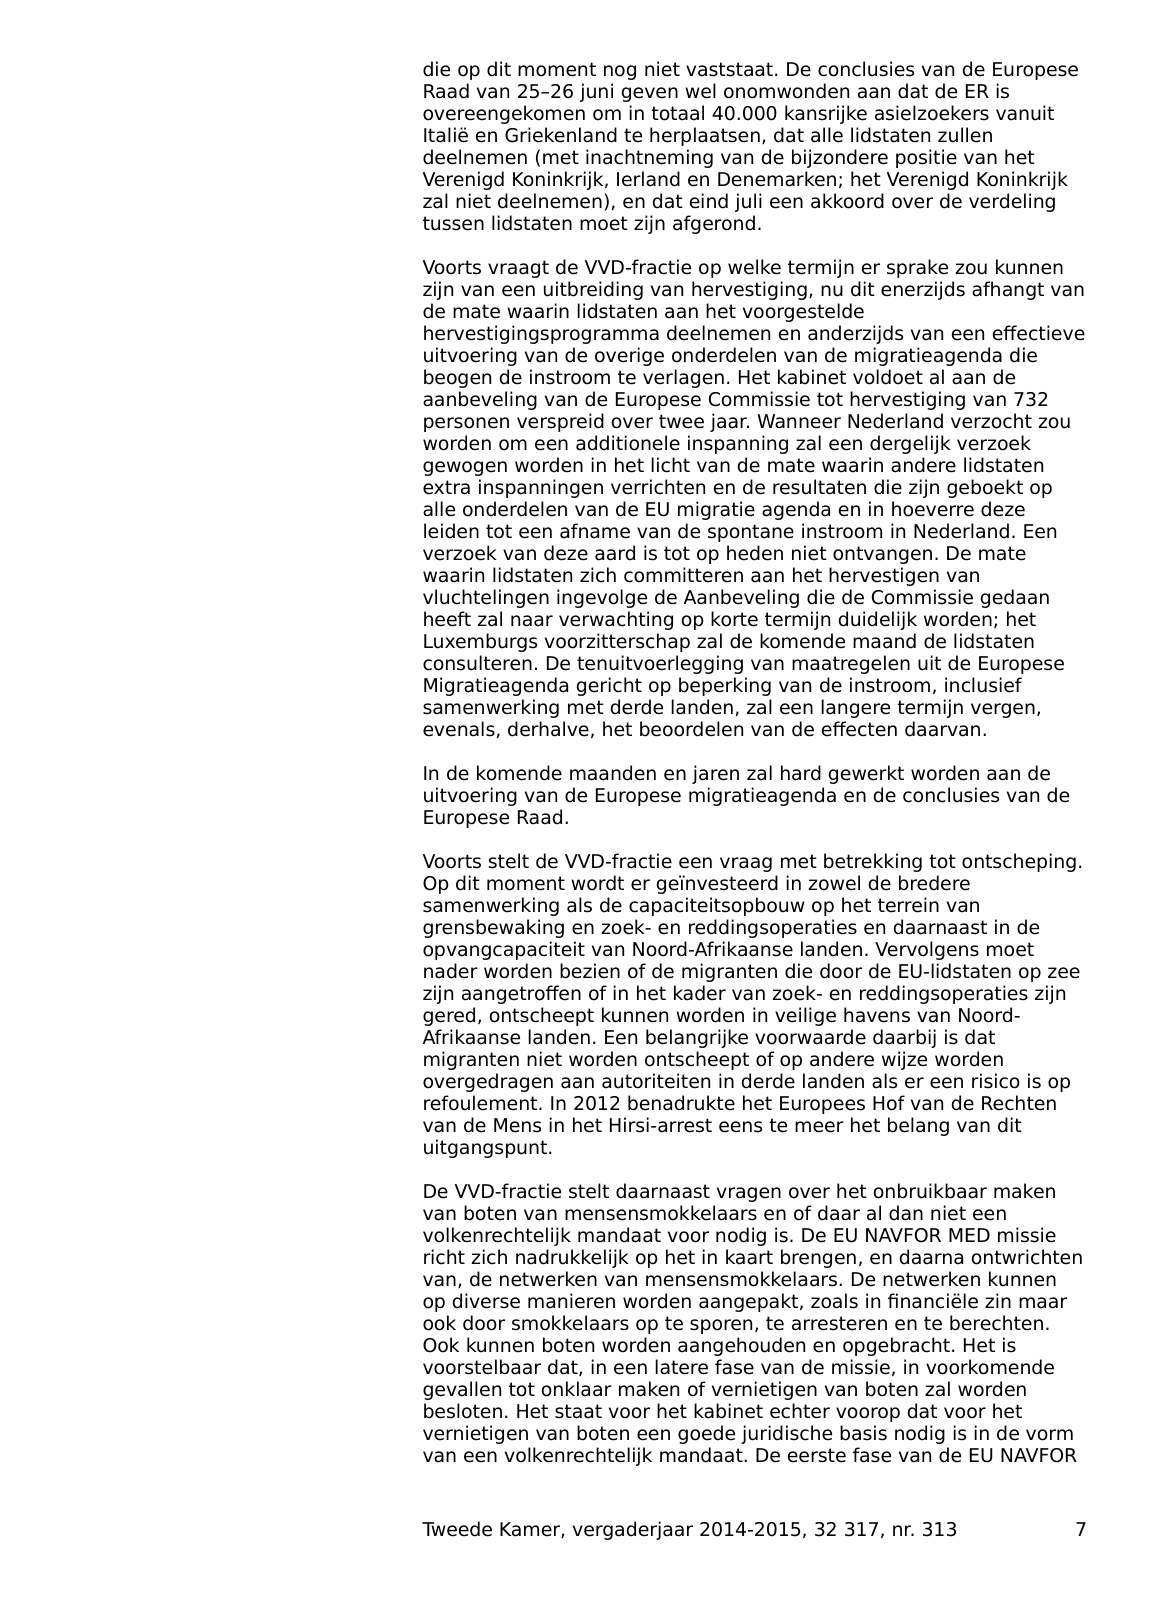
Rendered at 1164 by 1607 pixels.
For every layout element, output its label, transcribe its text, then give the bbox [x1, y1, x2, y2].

text die op dit moment nog niet vaststaat. De conclusies van de Europese Raad van 25–26 juni geven wel onomwonden aan dat de ER is overeengekomen om in totaal 40.000 kansrijke asielzoekers vanuit Italië en Griekenland te herplaatsen, dat alle lidstaten zullen deelnemen (met inachtneming van de bijzondere positie van het Verenigd Koninkrijk, Ierland en Denemarken; het Verenigd Koninkrijk zal niet deelnemen), en dat eind juli een akkoord over de verdeling tussen lidstaten moet zijn afgerond. [422, 59, 1087, 235]
text De VVD-fractie stelt daarnaast vragen over het onbruikbaar maken van boten van mensensmokkelaars en of daar al dan niet een volkenrechtelijk mandaat voor nodig is. De EU NAVFOR MED missie richt zich nadrukkelijk op het in kaart brengen, en daarna ontwrichten van, de netwerken van mensensmokkelaars. De netwerken kunnen op diverse manieren worden aangepakt, zoals in financiële zin maar ook door smokkelaars op te sporen, te arresteren en te berechten. Ook kunnen boten worden aangehouden en opgebracht. Het is voorstelbaar dat, in een latere fase van de missie, in voorkomende gevallen tot onklaar maken of vernietigen van boten zal worden besloten. Het staat voor het kabinet echter voorop dat voor het vernietigen van boten een goede juridische basis nodig is in de vorm van een volkenrechtelijk mandaat. De eerste fase van de EU NAVFOR [422, 1181, 1087, 1467]
text Voorts vraagt de VVD-fractie op welke termijn er sprake zou kunnen zijn van een uitbreiding van hervestiging, nu dit enerzijds afhangt van de mate waarin lidstaten aan het voorgestelde hervestigingsprogramma deelnemen en anderzijds van een effectieve uitvoering van de overige onderdelen van de migratieagenda die beogen de instroom te verlagen. Het kabinet voldoet al aan de aanbeveling van de Europese Commissie tot hervestiging van 732 personen verspreid over twee jaar. Wanneer Nederland verzocht zou worden om een additionele inspanning zal een dergelijk verzoek gewogen worden in het licht van de mate waarin andere lidstaten extra inspanningen verrichten en de resultaten die zijn geboekt op alle onderdelen van de EU migratie agenda en in hoeverre deze leiden tot een afname van de spontane instroom in Nederland. Een verzoek van deze aard is tot op heden niet ontvangen. De mate waarin lidstaten zich committeren aan het hervestigen van vluchtelingen ingevolge de Aanbeveling die de Commissie gedaan heeft zal naar verwachting op korte termijn duidelijk worden; het Luxemburgs voorzitterschap zal de komende maand de lidstaten consulteren. De tenuitvoerlegging van maatregelen uit de Europese Migratieagenda gericht op beperking van de instroom, inclusief samenwerking met derde landen, zal een langere termijn vergen, evenals, derhalve, het beoordelen van de effecten daarvan. [422, 257, 1087, 741]
text In de komende maanden en jaren zal hard gewerkt worden aan de uitvoering van de Europese migratieagenda en de conclusies van de Europese Raad. [422, 763, 1087, 829]
text Voorts stelt de VVD-fractie een vraag met betrekking tot ontscheping. Op dit moment wordt er geïnvesteerd in zowel de bredere samenwerking als de capaciteitsopbouw op het terrein van grensbewaking en zoek- en reddingsoperaties en daarnaast in de opvangcapaciteit van Noord-Afrikaanse landen. Vervolgens moet nader worden bezien of de migranten die door de EU-lidstaten op zee zijn aangetroffen of in het kader van zoek- en reddingsoperaties zijn gered, ontscheept kunnen worden in veilige havens van Noord-Afrikaanse landen. Een belangrijke voorwaarde daarbij is dat migranten niet worden ontscheept of op andere wijze worden overgedragen aan autoriteiten in derde landen als er een risico is op refoulement. In 2012 benadrukte het Europees Hof van de Rechten van de Mens in het Hirsi-arrest eens te meer het belang van dit uitgangspunt. [422, 851, 1087, 1159]
